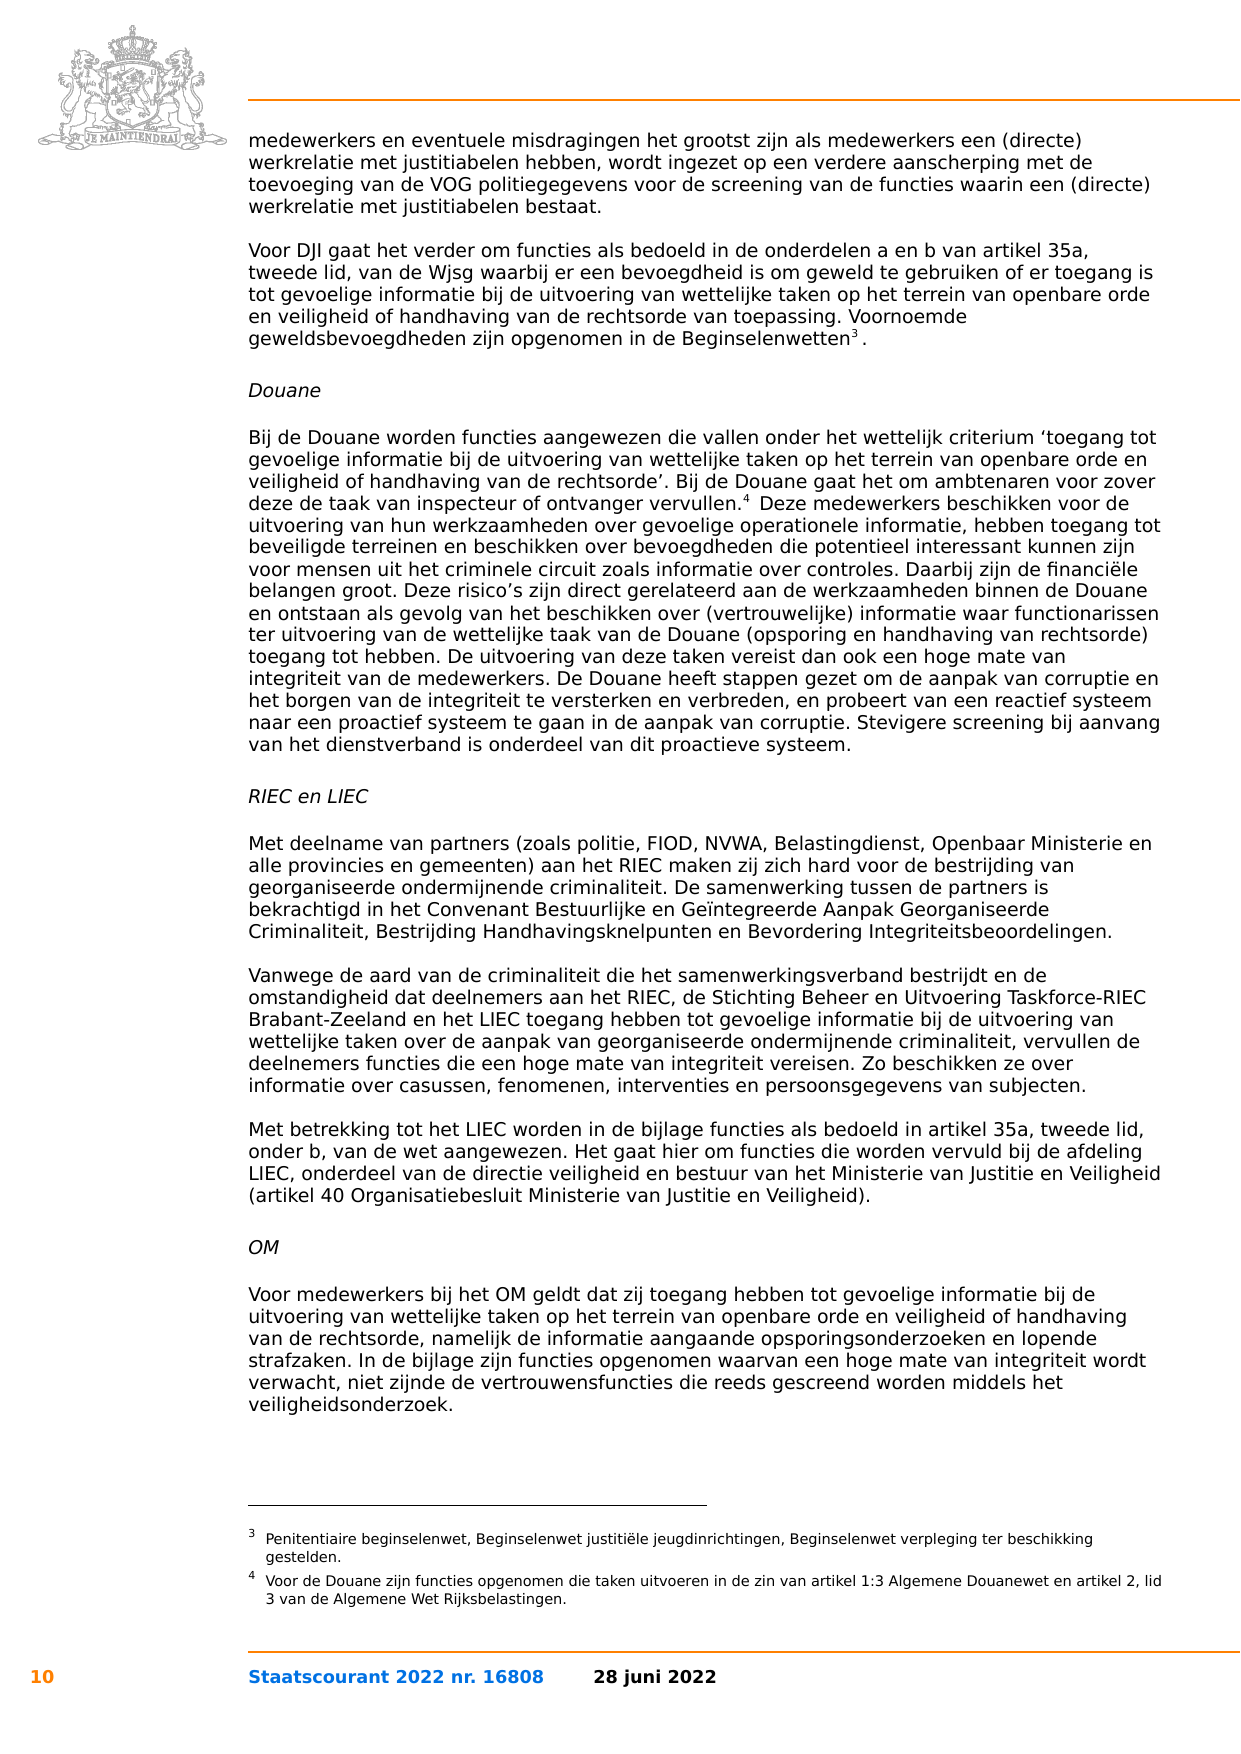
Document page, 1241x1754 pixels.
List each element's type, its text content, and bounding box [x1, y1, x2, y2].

text Voor DJI gaat het verder om functies als bedoeld in de onderdelen a en b van artikel 35a, tweede lid, van de Wjsg waarbij er een bevoegdheid is om geweld te gebruiken of er toegang is tot gevoelige informatie bij de uitvoering van wettelijke taken op het terrein van openbare orde en veiligheid of handhaving van de rechtsorde van toepassing. Voornoemde geweldsbevoegdheden zijn opgenomen in de Beginselenwetten. [248, 240, 1163, 349]
subtitle OM [248, 1237, 1163, 1259]
text Voor de Douane zijn functies opgenomen die taken uitvoeren in de zin van artikel 1:3 Algemene Douanewet en artikel 2, lid 3 van de Algemene Wet Rijksbelastingen. [248, 1569, 1163, 1608]
text Vanwege de aard van de criminaliteit die het samenwerkingsverband bestrijdt en de omstandigheid dat deelnemers aan het RIEC, de Stichting Beheer en Uitvoering Taskforce-RIEC Brabant-Zeeland en het LIEC toegang hebben tot gevoelige informatie bij de uitvoering van wettelijke taken over de aanpak van georganiseerde ondermijnende criminaliteit, vervullen de deelnemers functies die een hoge mate van integriteit vereisen. Zo beschikken ze over informatie over casussen, fenomenen, interventies en persoonsgegevens van subjecten. [248, 965, 1163, 1097]
text Penitentiaire beginselenwet, Beginselenwet justitiële jeugdinrichtingen, Beginselenwet verpleging ter beschikking gestelden. [248, 1527, 1163, 1566]
text Voor medewerkers bij het OM geldt dat zij toegang hebben tot gevoelige informatie bij de uitvoering van wettelijke taken op het terrein van openbare orde en veiligheid of handhaving van de rechtsorde, namelijk de informatie aangaande opsporingsonderzoeken en lopende strafzaken. In de bijlage zijn functies opgenomen waarvan een hoge mate van integriteit wordt verwacht, niet zijnde de vertrouwensfuncties die reeds gescreend worden middels het veiligheidsonderzoek. [248, 1284, 1163, 1416]
text Met betrekking tot het LIEC worden in de bijlage functies als bedoeld in artikel 35a, tweede lid, onder b, van de wet aangewezen. Het gaat hier om functies die worden vervuld bij de afdeling LIEC, onderdeel van de directie veiligheid en bestuur van het Ministerie van Justitie en Veiligheid (artikel 40 Organisatiebesluit Ministerie van Justitie en Veiligheid). [248, 1119, 1163, 1207]
text medewerkers en eventuele misdragingen het grootst zijn als medewerkers een (directe) werkrelatie met justitiabelen hebben, wordt ingezet op een verdere aanscherping met de toevoeging van de VOG politiegegevens voor de screening van de functies waarin een (directe) werkrelatie met justitiabelen bestaat. [248, 130, 1163, 218]
picture [38, 25, 227, 150]
subtitle Douane [248, 379, 1163, 402]
text Bij de Douane worden functies aangewezen die vallen onder het wettelijk criterium ‘toegang tot gevoelige informatie bij de uitvoering van wettelijke taken op het terrein van openbare orde en veiligheid of handhaving van de rechtsorde’. Bij de Douane gaat het om ambtenaren voor zover deze de taak van inspecteur of ontvanger vervullen. Deze medewerkers beschikken voor de uitvoering van hun werkzaamheden over gevoelige operationele informatie, hebben toegang tot beveiligde terreinen en beschikken over bevoegdheden die potentieel interessant kunnen zijn voor mensen uit het criminele circuit zoals informatie over controles. Daarbij zijn de financiële belangen groot. Deze risico’s zijn direct gerelateerd aan de werkzaamheden binnen de Douane en ontstaan als gevolg van het beschikken over (vertrouwelijke) informatie waar functionarissen ter uitvoering van de wettelijke taak van de Douane (opsporing en handhaving van rechtsorde) toegang tot hebben. De uitvoering van deze taken vereist dan ook een hoge mate van integriteit van de medewerkers. De Douane heeft stappen gezet om de aanpak van corruptie en het borgen van de integriteit te versterken en verbreden, en probeert van een reactief systeem naar een proactief systeem te gaan in de aanpak van corruptie. Stevigere screening bij aanvang van het dienstverband is onderdeel van dit proactieve systeem. [248, 427, 1163, 756]
text Met deelname van partners (zoals politie, FIOD, NVWA, Belastingdienst, Openbaar Ministerie en alle provincies en gemeenten) aan het RIEC maken zij zich hard voor de bestrijding van georganiseerde ondermijnende criminaliteit. De samenwerking tussen de partners is bekrachtigd in het Convenant Bestuurlijke en Geïntegreerde Aanpak Georganiseerde Criminaliteit, Bestrijding Handhavingsknelpunten en Bevordering Integriteitsbeoordelingen. [248, 833, 1163, 943]
subtitle RIEC en LIEC [248, 786, 1163, 808]
